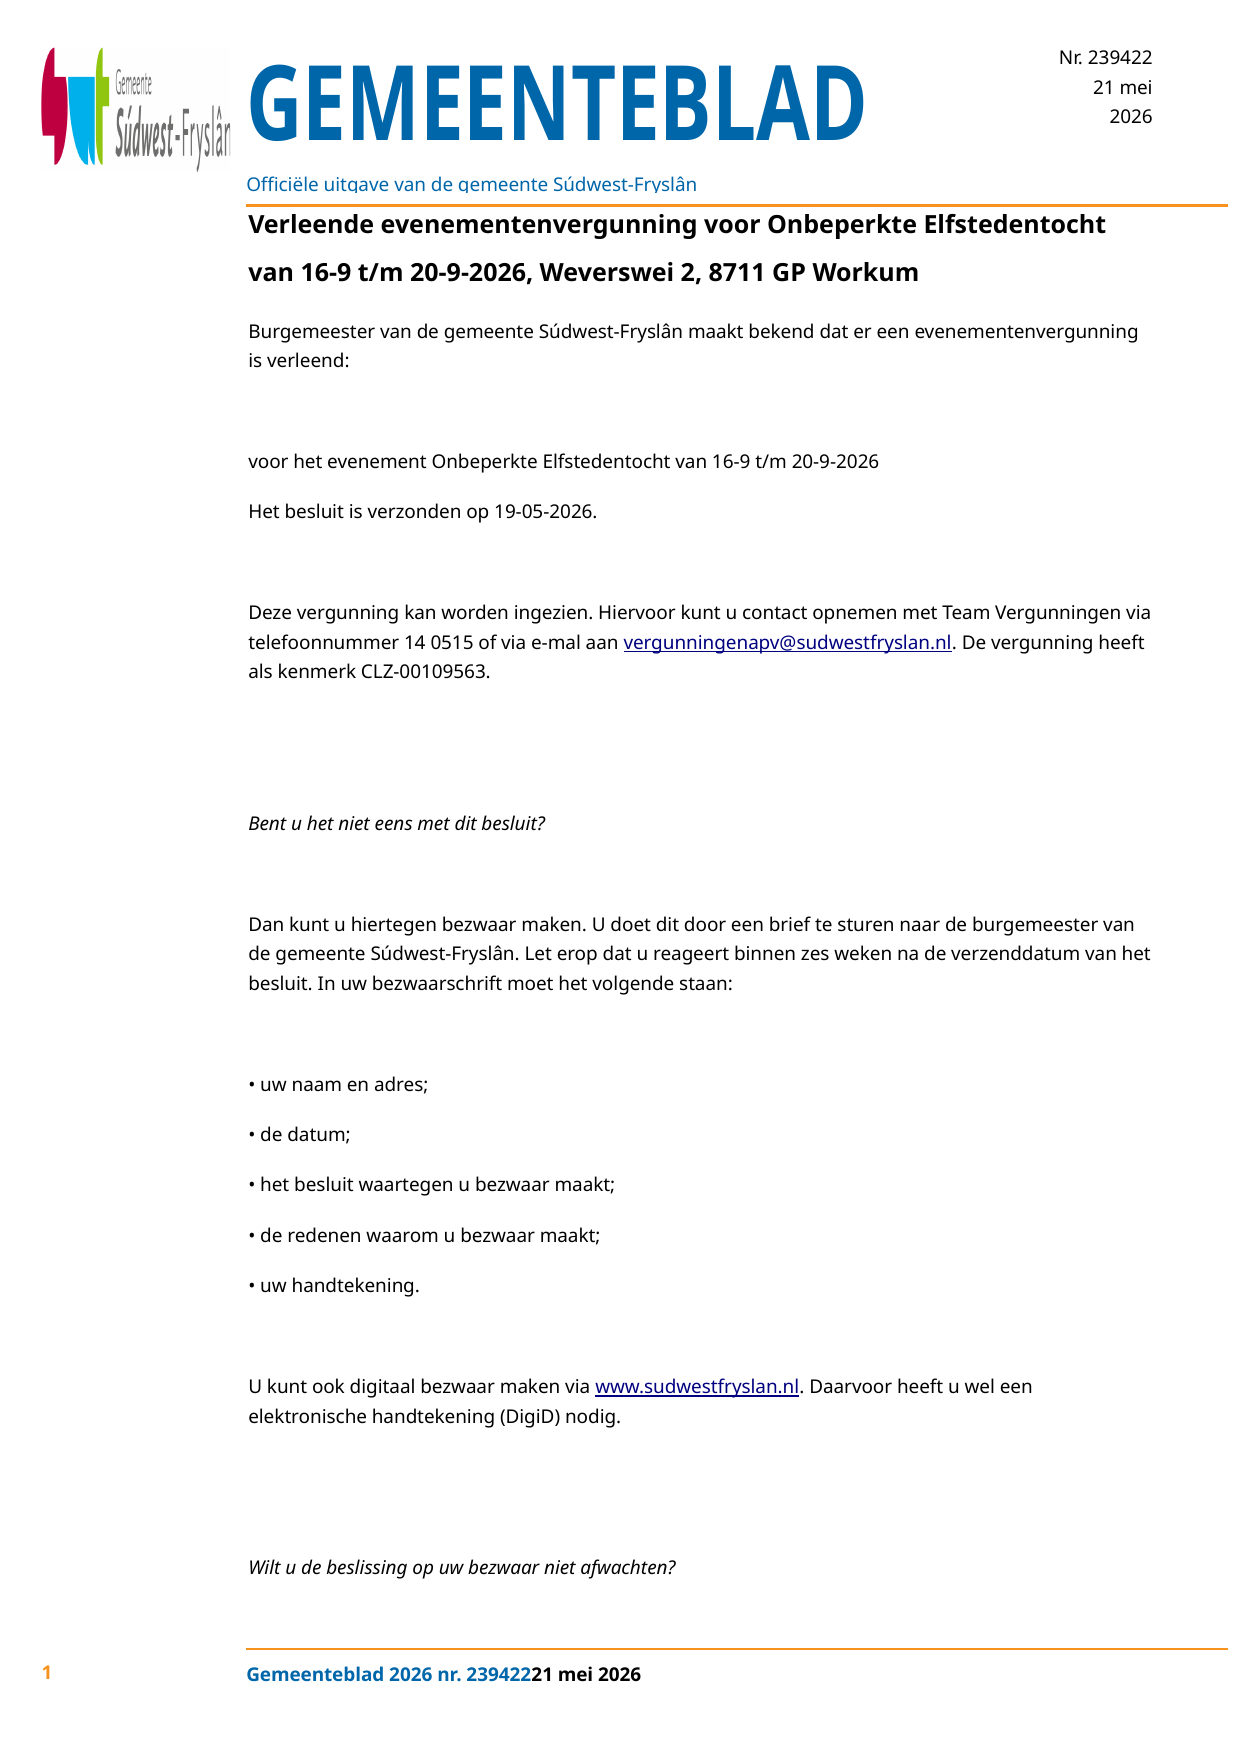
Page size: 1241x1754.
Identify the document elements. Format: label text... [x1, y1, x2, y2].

text • uw handtekening. [248, 1272, 1152, 1298]
text U kunt ook digitaal bezwaar maken via www.sudwestfryslan.nl. Daarvoor heeft u wel een elektronische handtekening (DigiD) nodig. [248, 1373, 1152, 1429]
text Bent u het niet eens met dit besluit? [248, 810, 1152, 836]
text Burgemeester van de gemeente Súdwest-Fryslân maakt bekend dat er een evenementenvergunning is verleend: [248, 318, 1152, 373]
text • de redenen waarom u bezwaar maakt; [248, 1222, 1152, 1248]
text • uw naam en adres; [248, 1071, 1152, 1097]
text • de datum; [248, 1121, 1152, 1147]
picture [41, 47, 231, 172]
text Deze vergunning kan worden ingezien. Hiervoor kunt u contact opnemen met Team Vergunningen via telefoonnummer 14 0515 of via e-mal aan vergunningenapv@sudwestfryslan.nl. De vergunning heeft als kenmerk CLZ-00109563. [248, 599, 1152, 684]
text • het besluit waartegen u bezwaar maakt; [248, 1172, 1152, 1197]
text Het besluit is verzonden op 19-05-2026. [248, 499, 1152, 524]
text voor het evenement Onbeperkte Elfstedentocht van 16-9 t/m 20-9-2026 [248, 448, 1152, 474]
text Dan kunt u hiertegen bezwaar maken. U doet dit door een brief te sturen naar de burgemeester van de gemeente Súdwest-Fryslân. Let erop dat u reageert binnen zes weken na de verzenddatum van het besluit. In uw bezwaarschrift moet het volgende staan: [248, 911, 1152, 996]
text Verleende evenementenvergunning voor Onbeperkte Elfstedentocht van 16-9 t/m 20-9-2026, Weverswei 2, 8711 GP Workum [248, 207, 1152, 288]
text Wilt u de beslissing op uw bezwaar niet afwachten? [248, 1554, 1152, 1580]
